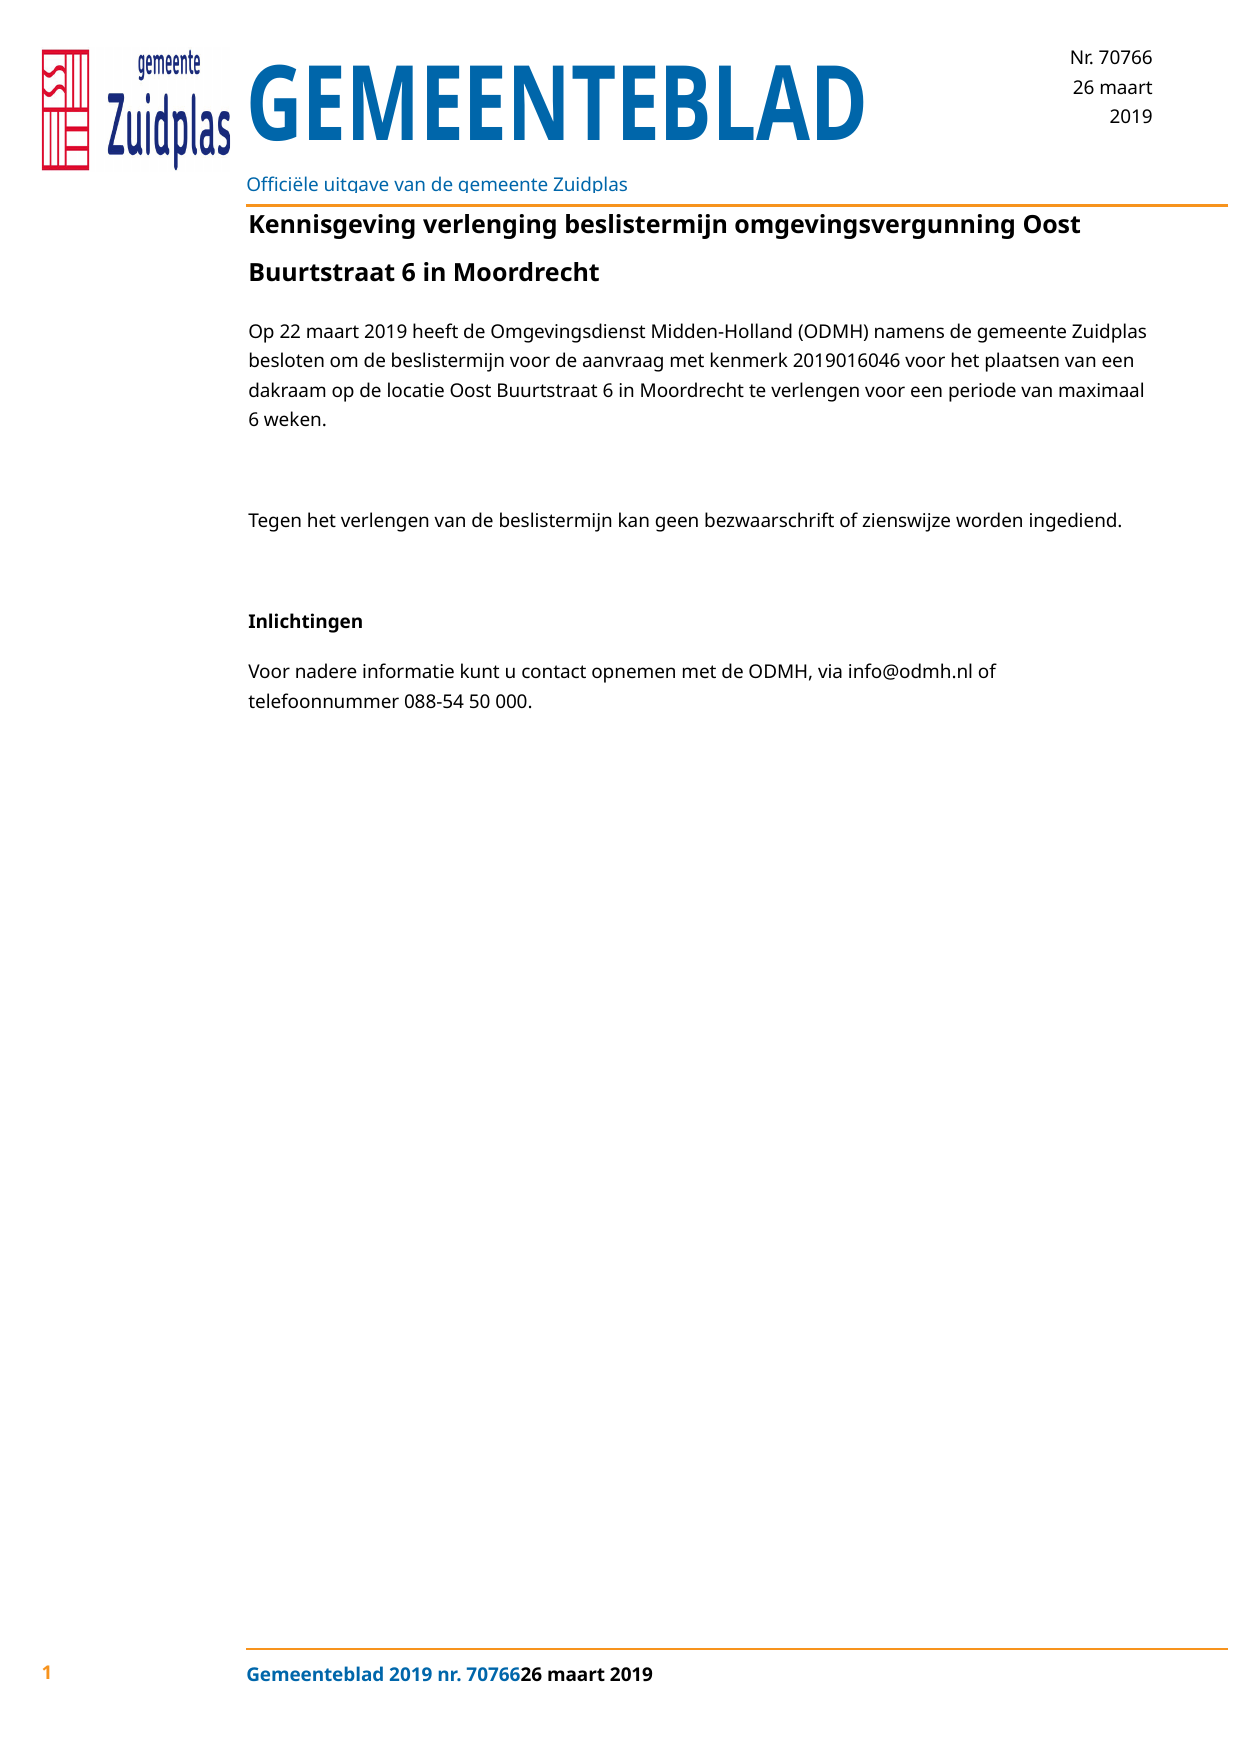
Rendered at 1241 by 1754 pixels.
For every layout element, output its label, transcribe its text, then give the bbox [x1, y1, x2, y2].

text Inlichtingen [248, 608, 1152, 634]
text Voor nadere informatie kunt u contact opnemen met de ODMH, via info@odmh.nl of telefoonnummer 088-54 50 000. [248, 659, 1152, 714]
text Tegen het verlengen van de beslistermijn kan geen bezwaarschrift of zienswijze worden ingediend. [248, 507, 1152, 533]
text Op 22 maart 2019 heeft de Omgevingsdienst Midden-Holland (ODMH) namens de gemeente Zuidplas besloten om de beslistermijn voor de aanvraag met kenmerk 2019016046 voor het plaatsen van een dakraam op de locatie Oost Buurtstraat 6 in Moordrecht te verlengen voor een periode van maximaal 6 weken. [248, 318, 1152, 432]
text Kennisgeving verlenging beslistermijn omgevingsvergunning Oost Buurtstraat 6 in Moordrecht [248, 207, 1152, 288]
picture [41, 47, 231, 172]
